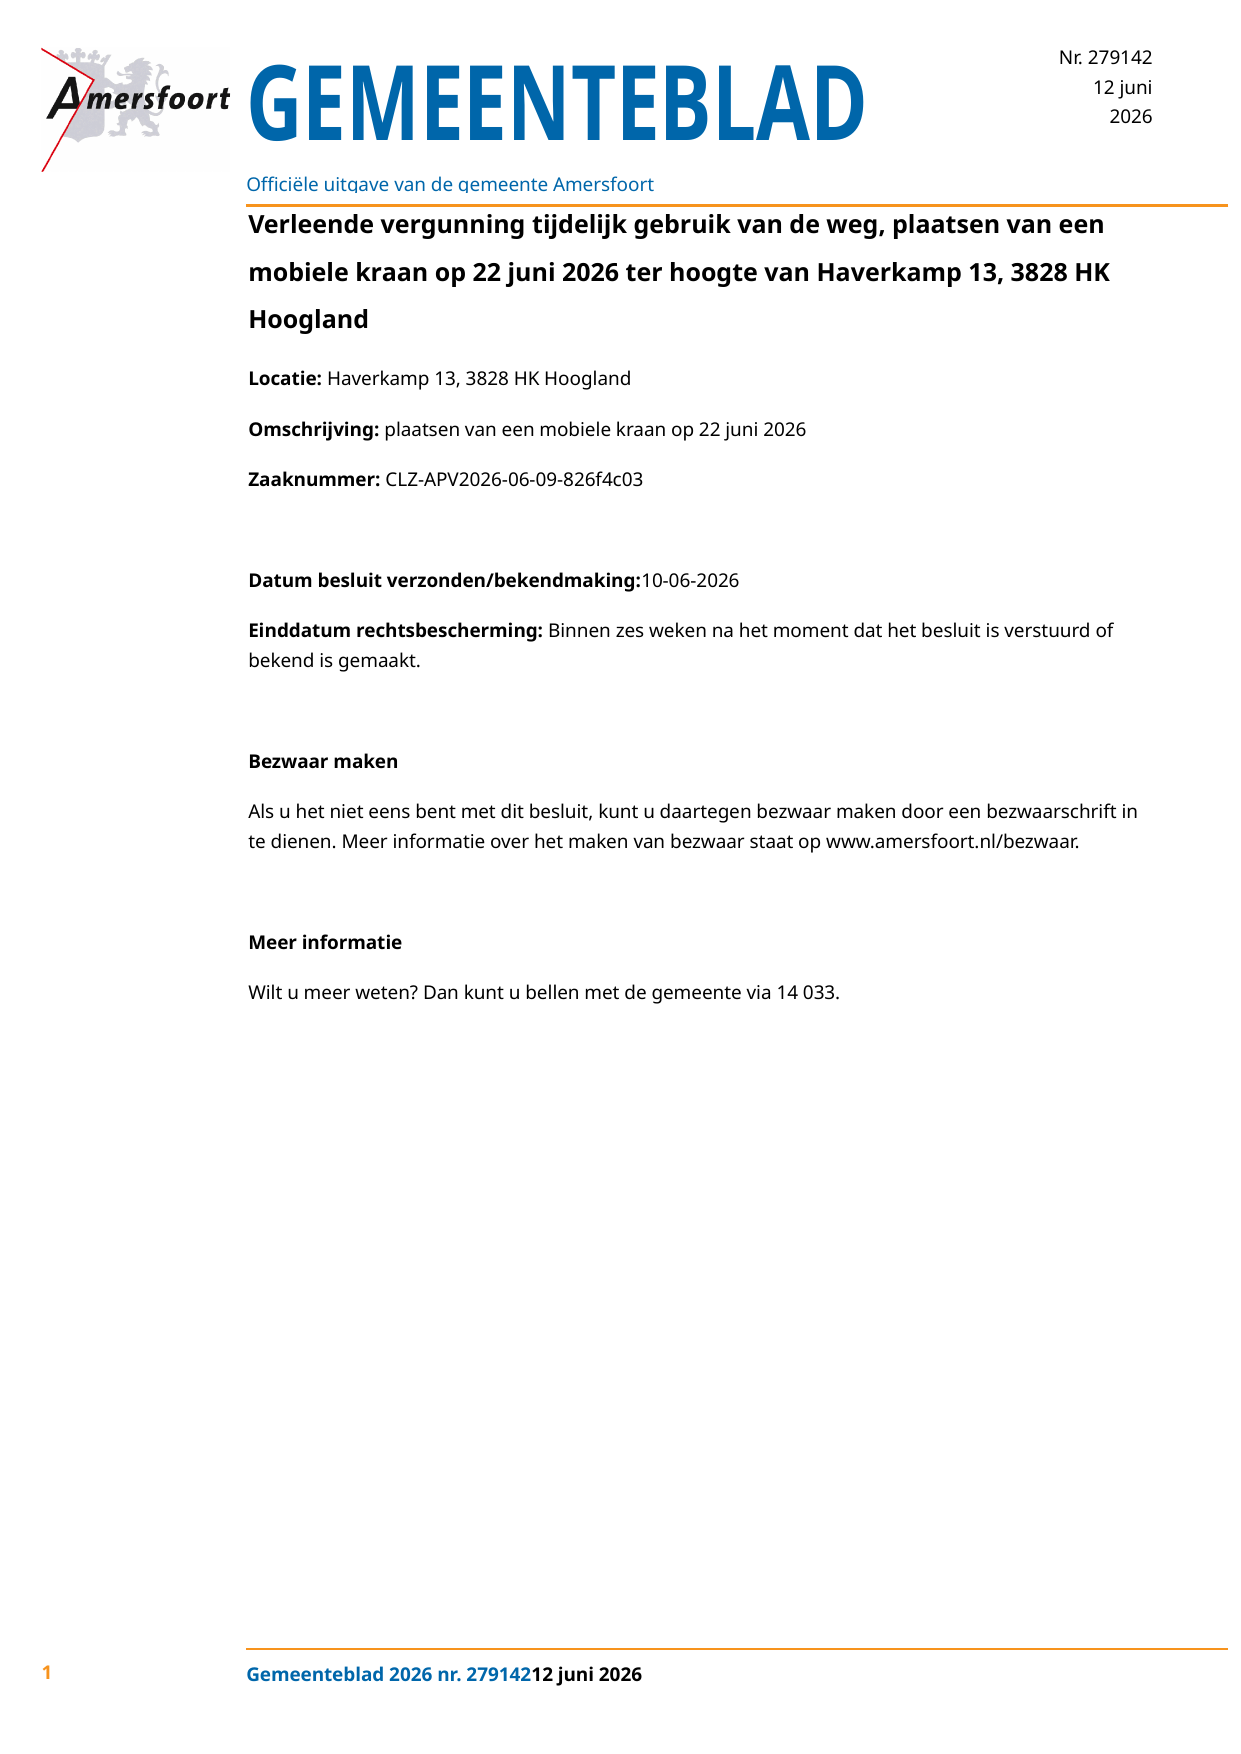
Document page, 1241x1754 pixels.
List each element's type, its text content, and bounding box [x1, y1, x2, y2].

text Locatie: Haverkamp 13, 3828 HK Hoogland [248, 366, 1152, 391]
text Meer informatie [248, 929, 1152, 954]
text Verleende vergunning tijdelijk gebruik van de weg, plaatsen van een mobiele kraan op 22 juni 2026 ter hoogte van Haverkamp 13, 3828 HK Hoogland [248, 207, 1152, 336]
text Bezwaar maken [248, 748, 1152, 774]
text Als u het niet eens bent met dit besluit, kunt u daartegen bezwaar maken door een bezwaarschrift in te dienen. Meer informatie over het maken van bezwaar staat op www.amersfoort.nl/bezwaar. [248, 798, 1152, 854]
text Einddatum rechtsbescherming: Binnen zes weken na het moment dat het besluit is verstuurd of bekend is gemaakt. [248, 618, 1152, 673]
picture [41, 47, 231, 172]
text Omschrijving: plaatsen van een mobiele kraan op 22 juni 2026 [248, 416, 1152, 442]
text Zaaknummer: CLZ-APV2026-06-09-826f4c03 [248, 466, 1152, 492]
text Wilt u meer weten? Dan kunt u bellen met de gemeente via 14 033. [248, 979, 1152, 1005]
text Datum besluit verzonden/bekendmaking:10-06-2026 [248, 567, 1152, 593]
